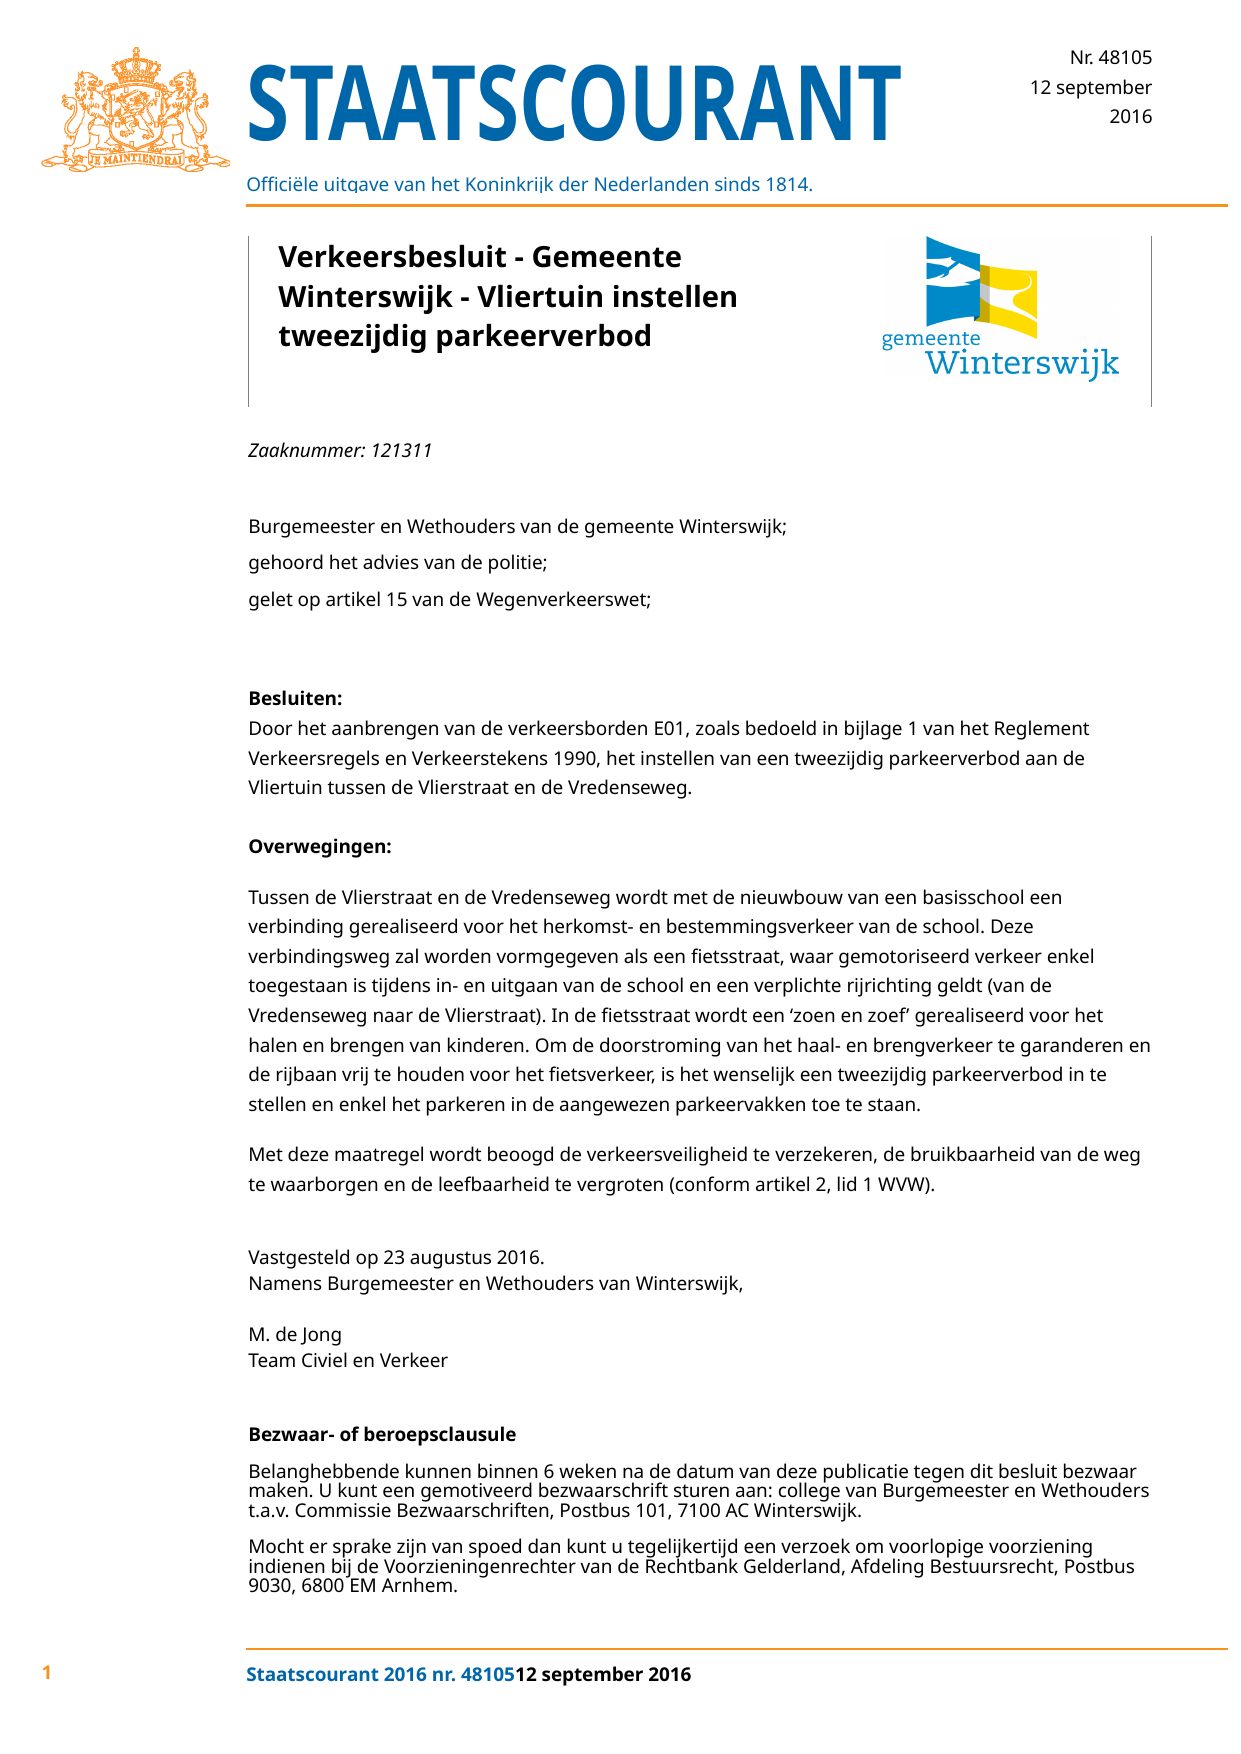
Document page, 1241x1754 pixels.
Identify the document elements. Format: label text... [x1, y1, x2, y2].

text Team Civiel en Verkeer [248, 1347, 1152, 1373]
text Overwegingen: [248, 833, 1152, 859]
picture [1111, 360, 1119, 371]
text gehoord het advies van de politie; [248, 549, 1152, 575]
text M. de Jong [248, 1322, 1152, 1347]
text Zaaknummer: 121311 [248, 437, 1152, 462]
text Namens Burgemeester en Wethouders van Winterswijk, [248, 1270, 1152, 1296]
text Besluiten: [248, 686, 1152, 711]
text gelet op artikel 15 van de Wegenverkeerswet; [248, 586, 1152, 612]
picture [882, 236, 1119, 382]
text Met deze maatregel wordt beoogd de verkeersveiligheid te verzekeren, de bruikbaarheid van de weg te waarborgen en de leefbaarheid te vergroten (conform artikel 2, lid 1 WVW). [248, 1141, 1152, 1197]
text Mocht er sprake zijn van spoed dan kunt u tegelijkertijd een verzoek om voorlopige voorziening indienen bij de Voorzieningenrechter van de Rechtbank Gelderland, Afdeling Bestuursrecht, Postbus 9030, 6800 EM Arnhem. [248, 1538, 1152, 1596]
table_header Verkeersbesluit - Gemeente Winterswijk - Vliertuin instellen tweezijdig parkeerverbod [249, 236, 850, 407]
text Vastgesteld op 23 augustus 2016. [248, 1244, 1152, 1270]
text Burgemeester en Wethouders van de gemeente Winterswijk; [248, 513, 1152, 538]
text Tussen de Vlierstraat en de Vredenseweg wordt met de nieuwbouw van een basisschool een verbinding gerealiseerd voor het herkomst- en bestemmingsverkeer van de school. Deze verbindingsweg zal worden vormgegeven als een fietsstraat, waar gemotoriseerd verkeer enkel toegestaan is tijdens in- en uitgaan van de school en een verplichte rijrichting geldt (van de Vredenseweg naar de Vlierstraat). In de fietsstraat wordt een ‘zoen en zoef’ gerealiseerd voor het halen en brengen van kinderen. Om de doorstroming van het haal- en brengverkeer te garanderen en de rijbaan vrij te houden voor het fietsverkeer, is het wenselijk een tweezijdig parkeerverbod in te stellen en enkel het parkeren in de aangewezen parkeervakken toe te staan. [248, 884, 1152, 1117]
picture [41, 47, 231, 172]
text Bezwaar- of beroepsclausule [248, 1426, 1152, 1445]
text Belanghebbende kunnen binnen 6 weken na de datum van deze publicatie tegen dit besluit bezwaar maken. U kunt een gemotiveerd bezwaarschrift sturen aan: college van Burgemeester en Wethouders t.a.v. Commissie Bezwaarschriften, Postbus 101, 7100 AC Winterswijk. [248, 1463, 1152, 1521]
text Door het aanbrengen van de verkeersborden E01, zoals bedoeld in bijlage 1 van het Reglement Verkeersregels en Verkeerstekens 1990, het instellen van een tweezijdig parkeerverbod aan de Vliertuin tussen de Vlierstraat en de Vredenseweg. [248, 715, 1152, 800]
table_header [850, 236, 1151, 407]
